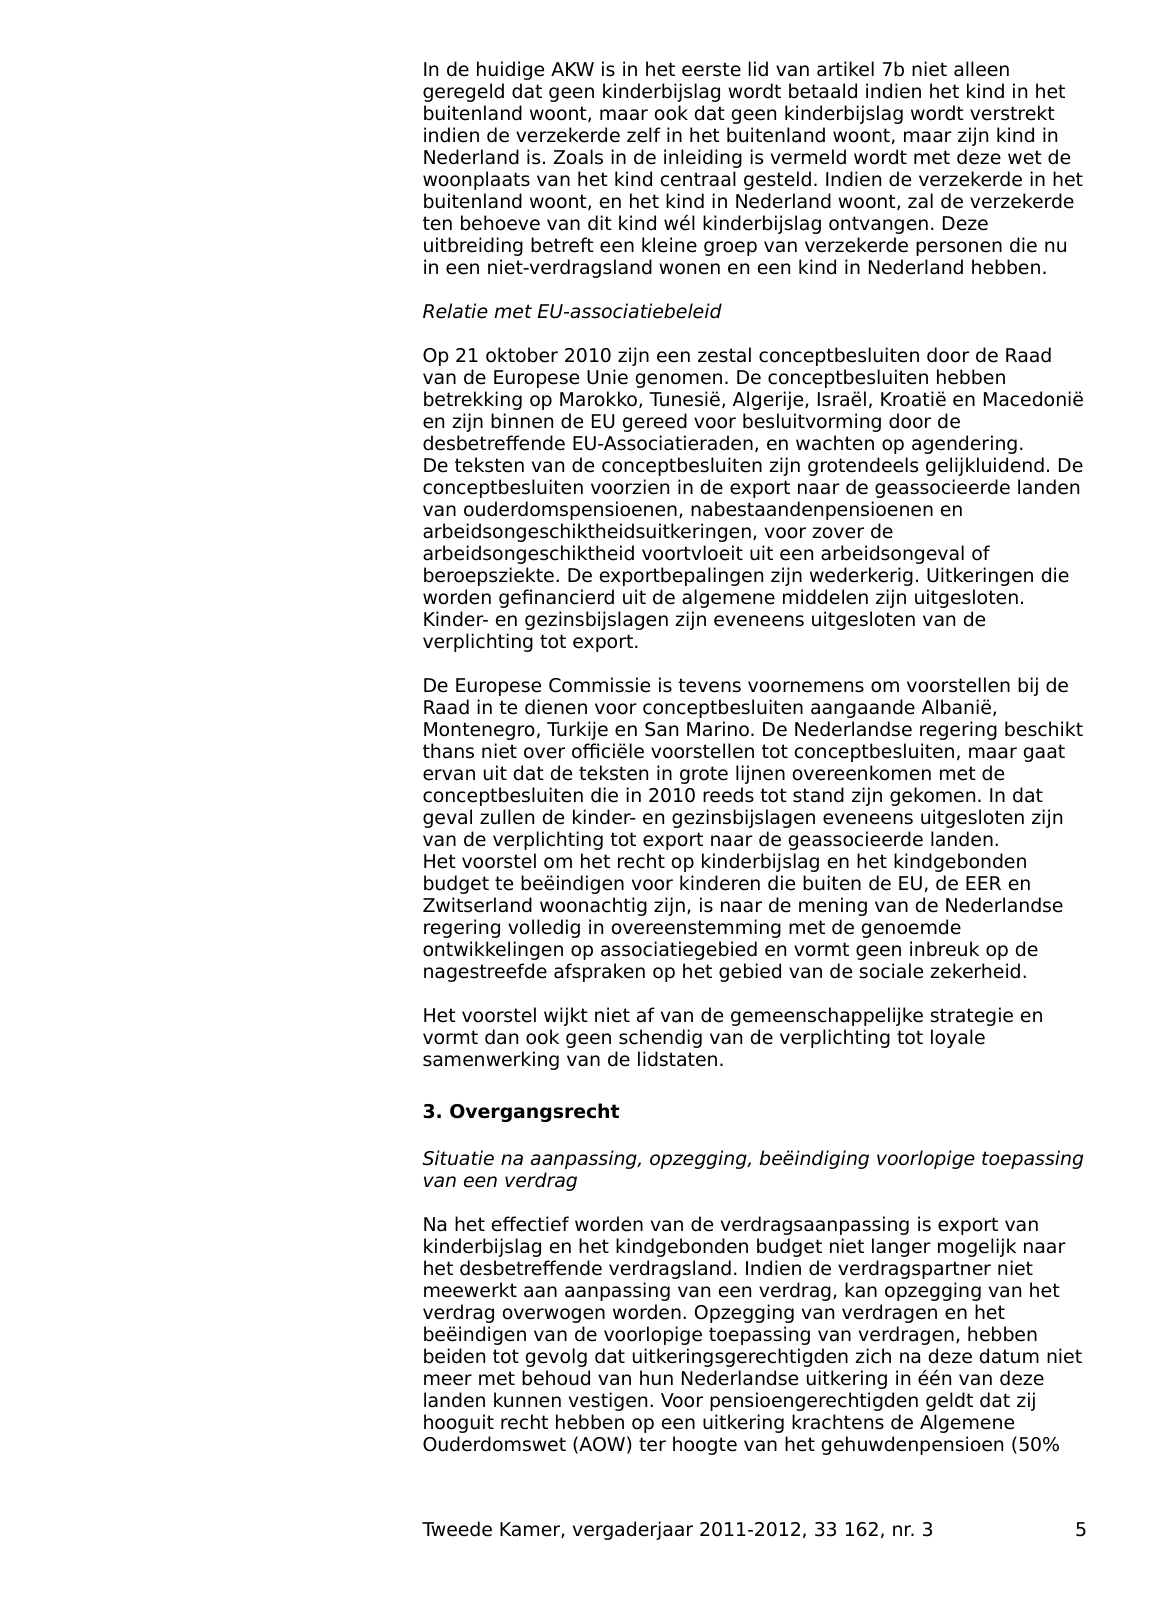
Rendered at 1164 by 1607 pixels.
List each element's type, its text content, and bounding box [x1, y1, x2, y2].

text Na het effectief worden van de verdragsaanpassing is export van kinderbijslag en het kindgebonden budget niet langer mogelijk naar het desbetreffende verdragsland. Indien de verdragspartner niet meewerkt aan aanpassing van een verdrag, kan opzegging van het verdrag overwogen worden. Opzegging van verdragen en het beëindigen van de voorlopige toepassing van verdragen, hebben beiden tot gevolg dat uitkeringsgerechtigden zich na deze datum niet meer met behoud van hun Nederlandse uitkering in één van deze landen kunnen vestigen. Voor pensioengerechtigden geldt dat zij hooguit recht hebben op een uitkering krachtens de Algemene Ouderdomswet (AOW) ter hoogte van het gehuwdenpensioen (50% [422, 1214, 1087, 1456]
text Op 21 oktober 2010 zijn een zestal conceptbesluiten door de Raad van de Europese Unie genomen. De conceptbesluiten hebben betrekking op Marokko, Tunesië, Algerije, Israël, Kroatië en Macedonië en zijn binnen de EU gereed voor besluitvorming door de desbetreffende EU-Associatieraden, en wachten op agendering. [422, 345, 1087, 455]
subtitle Situatie na aanpassing, opzegging, beëindiging voorlopige toepassing van een verdrag [422, 1148, 1087, 1192]
subtitle 3. Overgangsrecht [422, 1101, 1087, 1123]
text In de huidige AKW is in het eerste lid van artikel 7b niet alleen geregeld dat geen kinderbijslag wordt betaald indien het kind in het buitenland woont, maar ook dat geen kinderbijslag wordt verstrekt indien de verzekerde zelf in het buitenland woont, maar zijn kind in Nederland is. Zoals in de inleiding is vermeld wordt met deze wet de woonplaats van het kind centraal gesteld. Indien de verzekerde in het buitenland woont, en het kind in Nederland woont, zal de verzekerde ten behoeve van dit kind wél kinderbijslag ontvangen. Deze uitbreiding betreft een kleine groep van verzekerde personen die nu in een niet-verdragsland wonen en een kind in Nederland hebben. [422, 59, 1087, 279]
text De Europese Commissie is tevens voornemens om voorstellen bij de Raad in te dienen voor conceptbesluiten aangaande Albanië, Montenegro, Turkije en San Marino. De Nederlandse regering beschikt thans niet over officiële voorstellen tot conceptbesluiten, maar gaat ervan uit dat de teksten in grote lijnen overeenkomen met de conceptbesluiten die in 2010 reeds tot stand zijn gekomen. In dat geval zullen de kinder- en gezinsbijslagen eveneens uitgesloten zijn van de verplichting tot export naar de geassocieerde landen. [422, 675, 1087, 851]
text De teksten van de conceptbesluiten zijn grotendeels gelijkluidend. De conceptbesluiten voorzien in de export naar de geassocieerde landen van ouderdomspensioenen, nabestaandenpensioenen en arbeidsongeschiktheidsuitkeringen, voor zover de arbeidsongeschiktheid voortvloeit uit een arbeidsongeval of beroepsziekte. De exportbepalingen zijn wederkerig. Uitkeringen die worden gefinancierd uit de algemene middelen zijn uitgesloten. Kinder- en gezinsbijslagen zijn eveneens uitgesloten van de verplichting tot export. [422, 455, 1087, 653]
text Het voorstel om het recht op kinderbijslag en het kindgebonden budget te beëindigen voor kinderen die buiten de EU, de EER en Zwitserland woonachtig zijn, is naar de mening van de Nederlandse regering volledig in overeenstemming met de genoemde ontwikkelingen op associatiegebied en vormt geen inbreuk op de nagestreefde afspraken op het gebied van de sociale zekerheid. [422, 851, 1087, 983]
text Het voorstel wijkt niet af van de gemeenschappelijke strategie en vormt dan ook geen schendig van de verplichting tot loyale samenwerking van de lidstaten. [422, 1005, 1087, 1071]
subtitle Relatie met EU-associatiebeleid [422, 301, 1087, 323]
